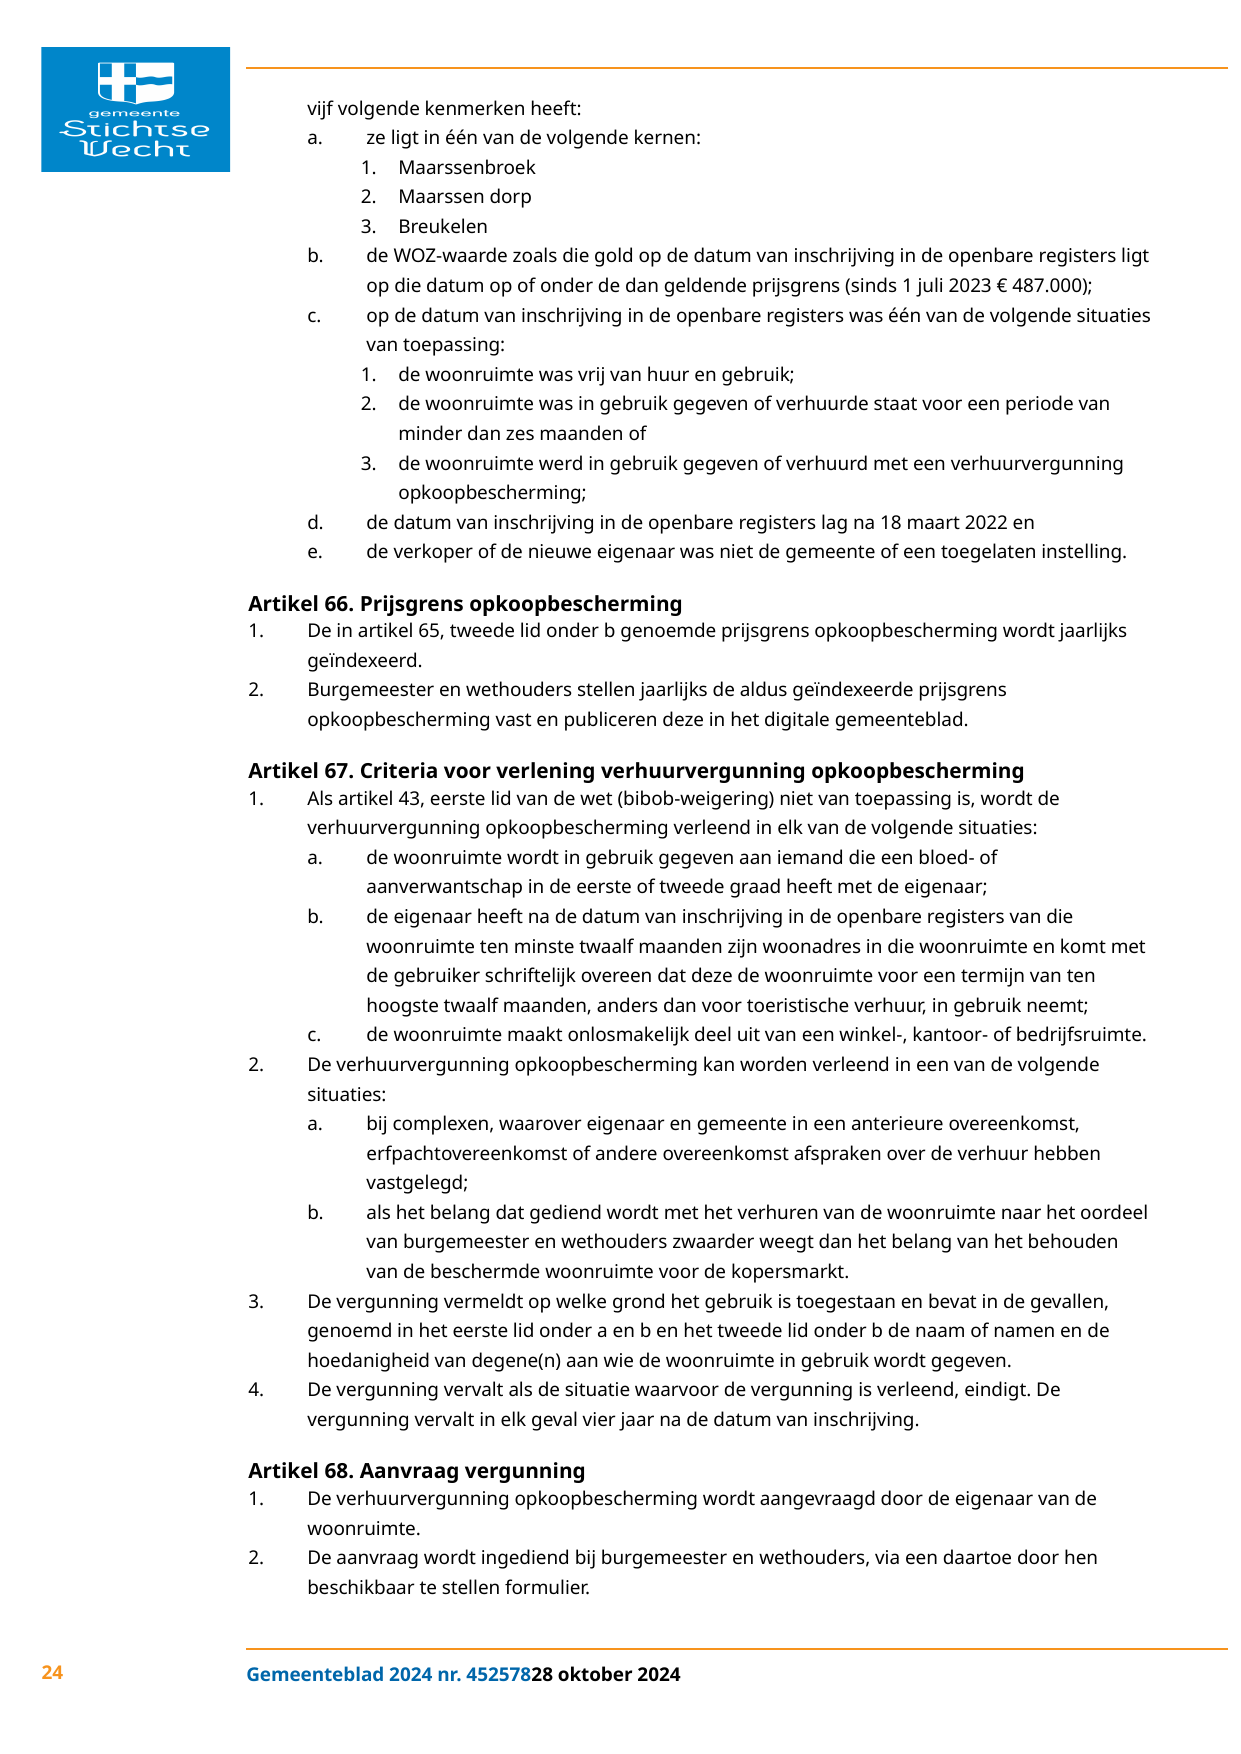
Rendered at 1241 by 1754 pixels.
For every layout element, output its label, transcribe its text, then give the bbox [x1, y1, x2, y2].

list de woonruimte maakt onlosmakelijk deel uit van een winkel-, kantoor- of bedrijfsruimte. [307, 1022, 1152, 1047]
list de woonruimte was vrij van huur en gebruik; [361, 361, 1152, 387]
list op de datum van inschrijving in de openbare registers was één van de volgende situaties van toepassing: [307, 302, 1152, 357]
list de woonruimte werd in gebruik gegeven of verhuurd met een verhuurvergunning opkoopbescherming; [361, 450, 1152, 505]
list Breukelen [361, 213, 1152, 239]
list ze ligt in één van de volgende kernen: [307, 124, 1152, 150]
list als het belang dat gediend wordt met het verhuren van de woonruimte naar het oordeel van burgemeester en wethouders zwaarder weegt dan het belang van het behouden van de beschermde woonruimte voor de kopersmarkt. [307, 1199, 1152, 1284]
list de woonruimte wordt in gebruik gegeven aan iemand die een bloed- of aanverwantschap in de eerste of tweede graad heeft met de eigenaar; [307, 844, 1152, 899]
list vijf volgende kenmerken heeft: [248, 95, 1152, 121]
picture [137, 63, 174, 103]
list de verkoper of de nieuwe eigenaar was niet de gemeente of een toegelaten instelling. [307, 538, 1152, 564]
list bij complexen, waarover eigenaar en gemeente in een anterieure overeenkomst, erfpachtovereenkomst of andere overeenkomst afspraken over de verhuur hebben vastgelegd; [307, 1110, 1152, 1195]
list de woonruimte was in gebruik gegeven of verhuurde staat voor een periode van minder dan zes maanden of [361, 391, 1152, 446]
list de WOZ-waarde zoals die gold op de datum van inschrijving in de openbare registers ligt op die datum op of onder de dan geldende prijsgrens (sinds 1 juli 2023 € 487.000); [307, 243, 1152, 298]
list Als artikel 43, eerste lid van de wet (bibob-weigering) niet van toepassing is, wordt de verhuurvergunning opkoopbescherming verleend in elk van de volgende situaties: [248, 785, 1152, 840]
list De vergunning vermeldt op welke grond het gebruik is toegestaan en bevat in de gevallen, genoemd in het eerste lid onder a en b en het tweede lid onder b de naam of namen en de hoedanigheid van degene(n) aan wie de woonruimte in gebruik wordt gegeven. [248, 1288, 1152, 1373]
picture [99, 63, 135, 101]
list De vergunning vervalt als de situatie waarvoor de vergunning is verleend, eindigt. De vergunning vervalt in elk geval vier jaar na de datum van inschrijving. [248, 1377, 1152, 1432]
list de eigenaar heeft na de datum van inschrijving in de openbare registers van die woonruimte ten minste twaalf maanden zijn woonadres in die woonruimte en komt met de gebruiker schriftelijk overeen dat deze de woonruimte voor een termijn van ten hoogste twaalf maanden, anders dan voor toeristische verhuur, in gebruik neemt; [307, 903, 1152, 1018]
list De verhuurvergunning opkoopbescherming kan worden verleend in een van de volgende situaties: [248, 1051, 1152, 1107]
list de datum van inschrijving in de openbare registers lag na 18 maart 2022 en [307, 509, 1152, 535]
list De in artikel 65, tweede lid onder b genoemde prijsgrens opkoopbescherming wordt jaarlijks geïndexeerd. [248, 617, 1152, 673]
list Maarssen dorp [361, 183, 1152, 209]
text Artikel 67. Criteria voor verlening verhuurvergunning opkoopbescherming [248, 757, 1152, 785]
list De verhuurvergunning opkoopbescherming wordt aangevraagd door de eigenaar van de woonruimte. [248, 1485, 1152, 1540]
list Burgemeester en wethouders stellen jaarlijks de aldus geïndexeerde prijsgrens opkoopbescherming vast en publiceren deze in het digitale gemeenteblad. [248, 677, 1152, 732]
text Artikel 66. Prijsgrens opkoopbescherming [248, 589, 1152, 617]
list De aanvraag wordt ingediend bij burgemeester en wethouders, via een daartoe door hen beschikbaar te stellen formulier. [248, 1544, 1152, 1599]
list Maarssenbroek [361, 154, 1152, 180]
text Artikel 68. Aanvraag vergunning [248, 1457, 1152, 1485]
